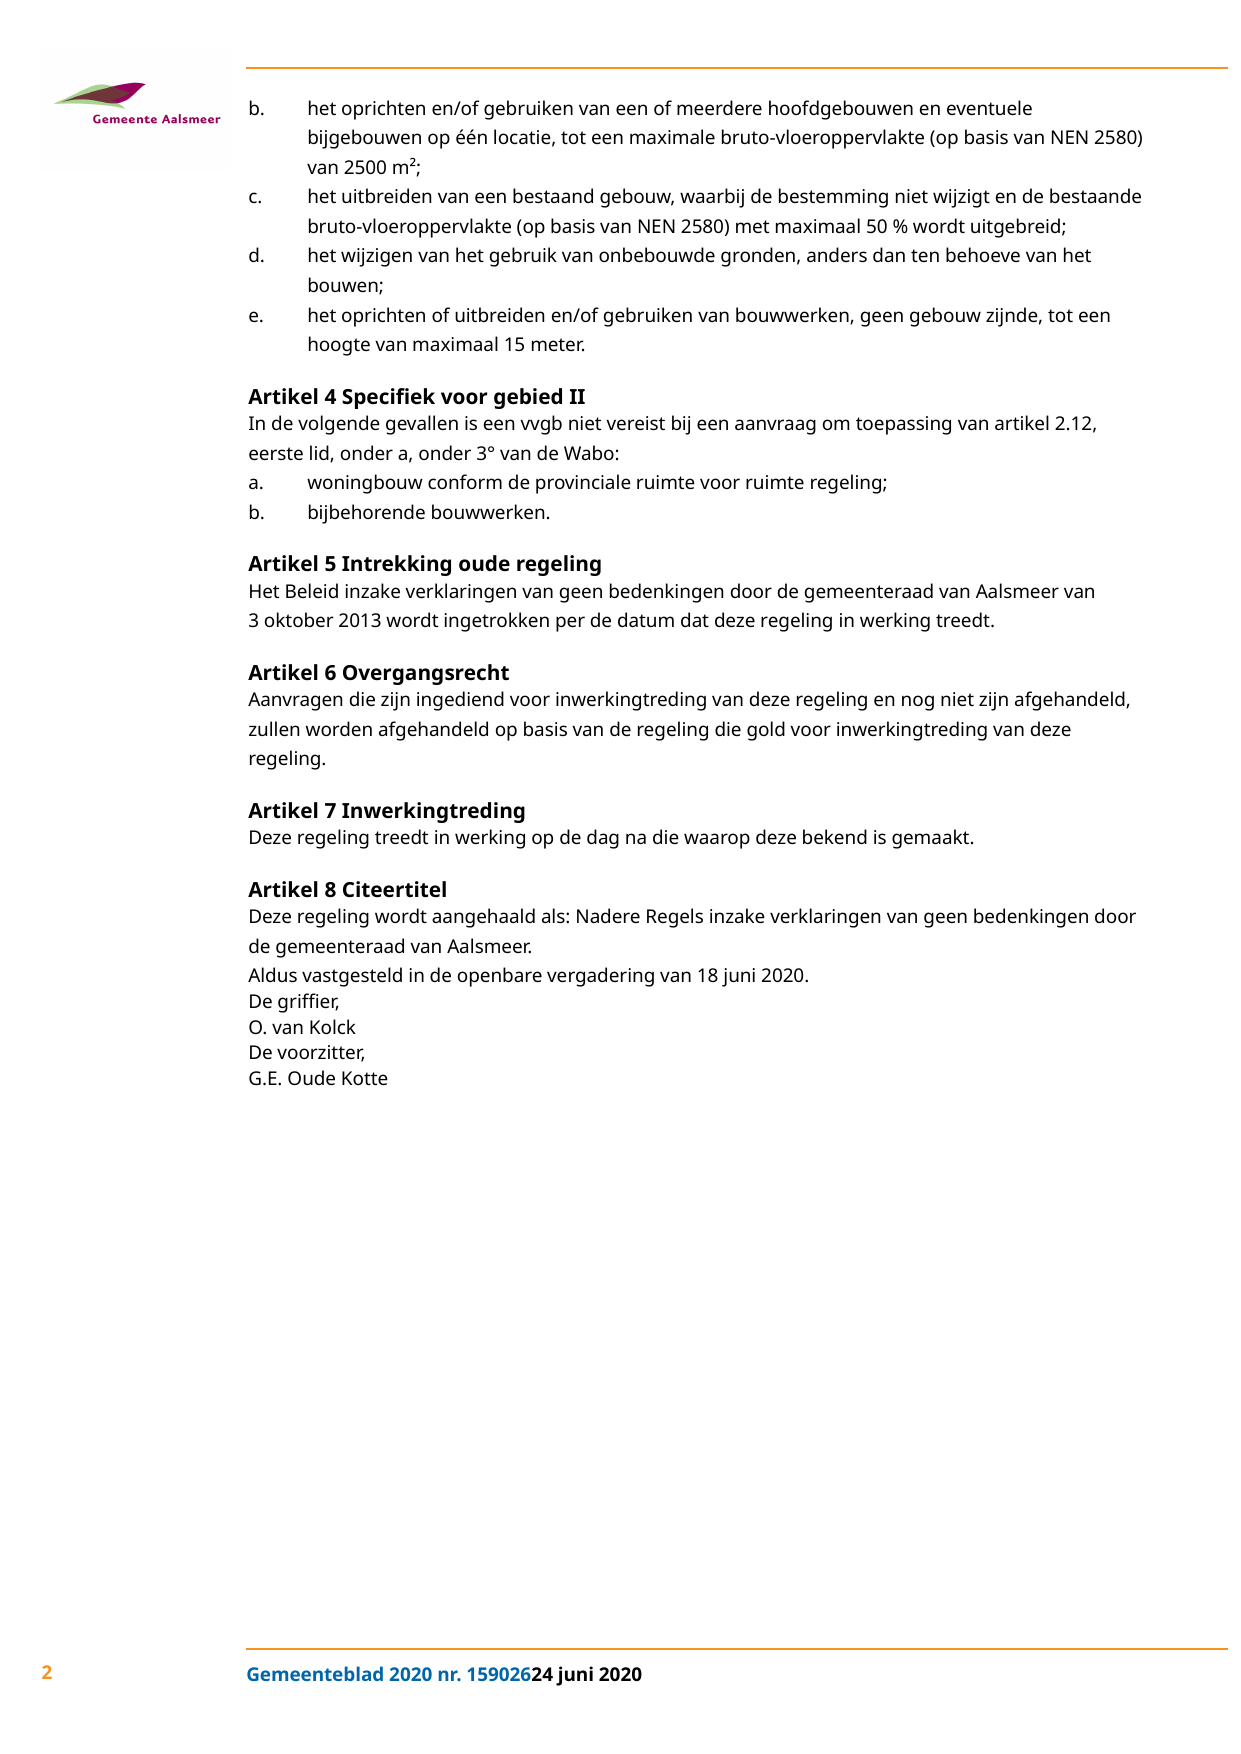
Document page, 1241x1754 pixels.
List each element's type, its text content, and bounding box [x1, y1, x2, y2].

list het wijzigen van het gebruik van onbebouwde gronden, anders dan ten behoeve van het bouwen; [248, 243, 1152, 298]
list bijbehorende bouwwerken. [248, 499, 1152, 525]
text Artikel 4 Specifiek voor gebied II [248, 382, 1152, 410]
text De griffier, [248, 988, 1152, 1014]
text Artikel 6 Overgangsrecht [248, 658, 1152, 686]
text In de volgende gevallen is een vvgb niet vereist bij een aanvraag om toepassing van artikel 2.12, eerste lid, onder a, onder 3° van de Wabo: [248, 410, 1152, 466]
text Aldus vastgesteld in de openbare vergadering van 18 juni 2020. [248, 962, 1152, 988]
text Artikel 7 Inwerkingtreding [248, 796, 1152, 824]
text Artikel 5 Intrekking oude regeling [248, 549, 1152, 578]
text De voorzitter, [248, 1039, 1152, 1065]
text Aanvragen die zijn ingediend voor inwerkingtreding van deze regeling en nog niet zijn afgehandeld, zullen worden afgehandeld op basis van de regeling die gold voor inwerkingtreding van deze regeling. [248, 686, 1152, 771]
text Deze regeling treedt in werking op de dag na die waarop deze bekend is gemaakt. [248, 824, 1152, 850]
picture [41, 47, 231, 172]
text Artikel 8 Citeertitel [248, 875, 1152, 903]
text G.E. Oude Kotte [248, 1065, 1152, 1091]
text Het Beleid inzake verklaringen van geen bedenkingen door de gemeenteraad van Aalsmeer van 3 oktober 2013 wordt ingetrokken per de datum dat deze regeling in werking treedt. [248, 578, 1152, 633]
list het oprichten of uitbreiden en/of gebruiken van bouwwerken, geen gebouw zijnde, tot een hoogte van maximaal 15 meter. [248, 302, 1152, 357]
list woningbouw conform de provinciale ruimte voor ruimte regeling; [248, 469, 1152, 495]
text Deze regeling wordt aangehaald als: Nadere Regels inzake verklaringen van geen bedenkingen door de gemeenteraad van Aalsmeer. [248, 903, 1152, 958]
list het uitbreiden van een bestaand gebouw, waarbij de bestemming niet wijzigt en de bestaande bruto-vloeroppervlakte (op basis van NEN 2580) met maximaal 50 % wordt uitgebreid; [248, 183, 1152, 239]
text O. van Kolck [248, 1014, 1152, 1039]
list het oprichten en/of gebruiken van een of meerdere hoofdgebouwen en eventuele bijgebouwen op één locatie, tot een maximale bruto-vloeroppervlakte (op basis van NEN 2580) van 2500 m²; [248, 95, 1152, 180]
